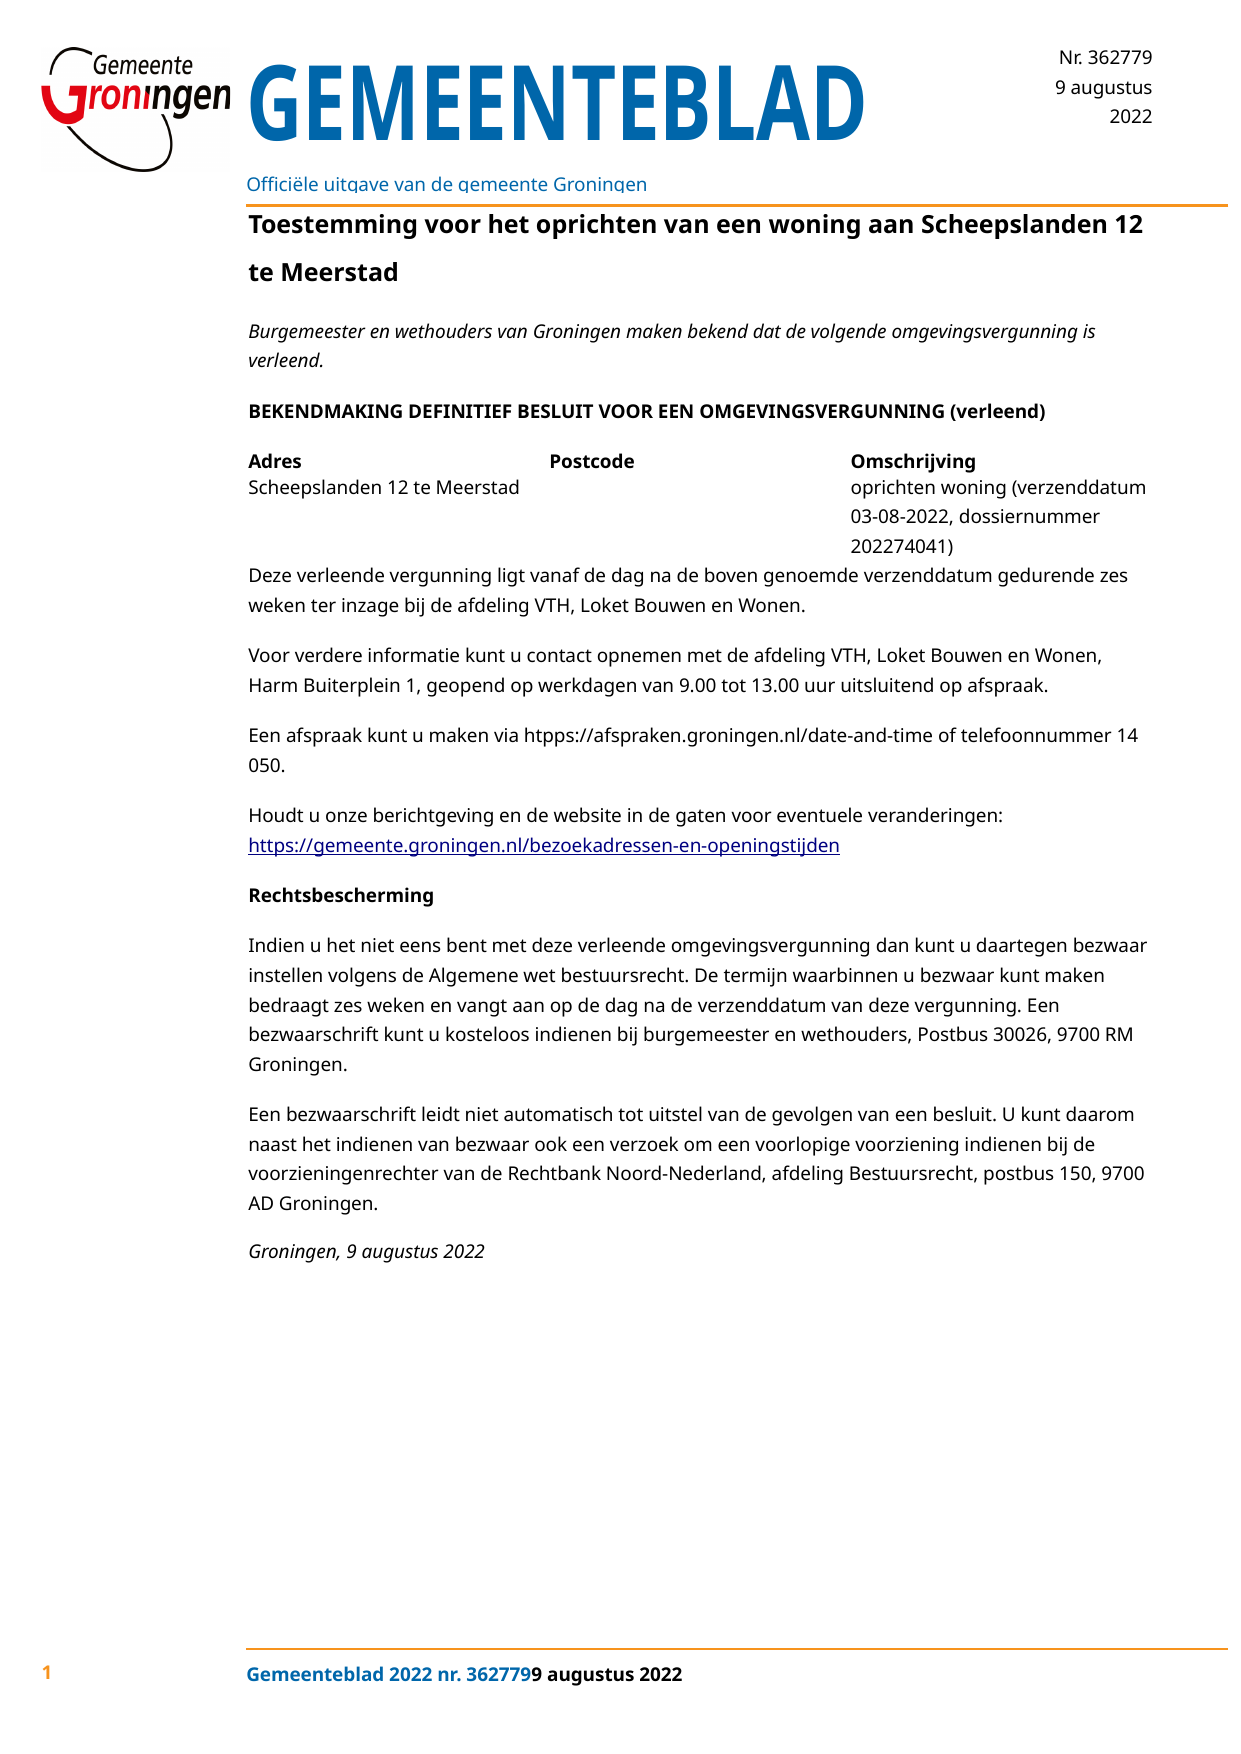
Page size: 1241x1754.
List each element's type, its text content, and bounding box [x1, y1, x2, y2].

table_cell oprichten woning (verzenddatum 03-08-2022, dossiernummer 202274041) [850, 474, 1152, 559]
text Toestemming voor het oprichten van een woning aan Scheepslanden 12 te Meerstad [248, 207, 1152, 288]
text Deze verleende vergunning ligt vanaf de dag na de boven genoemde verzenddatum gedurende zes weken ter inzage bij de afdeling VTH, Loket Bouwen en Wonen. [248, 562, 1152, 618]
text Burgemeester en wethouders van Groningen maken bekend dat de volgende omgevingsvergunning is verleend. [248, 318, 1152, 373]
table_header Omschrijving [850, 449, 1152, 474]
text Een afspraak kunt u maken via htpps://afspraken.groningen.nl/date-and-time of telefoonnummer 14 050. [248, 722, 1152, 778]
text Een bezwaarschrift leidt niet automatisch tot uitstel van de gevolgen van een besluit. U kunt daarom naast het indienen van bezwaar ook een verzoek om een voorlopige voorziening indienen bij de voorzieningenrechter van de Rechtbank Noord-Nederland, afdeling Bestuursrecht, postbus 150, 9700 AD Groningen. [248, 1101, 1152, 1216]
text Indien u het niet eens bent met deze verleende omgevingsvergunning dan kunt u daartegen bezwaar instellen volgens de Algemene wet bestuursrecht. De termijn waarbinnen u bezwaar kunt maken bedraagt zes weken en vangt aan op de dag na de verzenddatum van deze vergunning. Een bezwaarschrift kunt u kosteloos indienen bij burgemeester en wethouders, Postbus 30026, 9700 RM Groningen. [248, 933, 1152, 1077]
text Rechtsbescherming [248, 882, 1152, 908]
table_header Adres [248, 449, 549, 474]
table_cell [549, 474, 850, 559]
table_header Postcode [549, 449, 850, 474]
text Houdt u onze berichtgeving en de website in de gaten voor eventuele veranderingen: https://gemeente.groningen.nl/bezoekadressen-en-openingstijden [248, 802, 1152, 858]
text Voor verdere informatie kunt u contact opnemen met de afdeling VTH, Loket Bouwen en Wonen, Harm Buiterplein 1, geopend op werkdagen van 9.00 tot 13.00 uur uitsluitend op afspraak. [248, 642, 1152, 698]
picture [41, 47, 231, 172]
text BEKENDMAKING DEFINITIEF BESLUIT VOOR EEN OMGEVINGSVERGUNNING (verleend) [248, 398, 1152, 424]
table_cell Scheepslanden 12 te Meerstad [248, 474, 549, 559]
text Groningen, 9 augustus 2022 [248, 1238, 1152, 1264]
